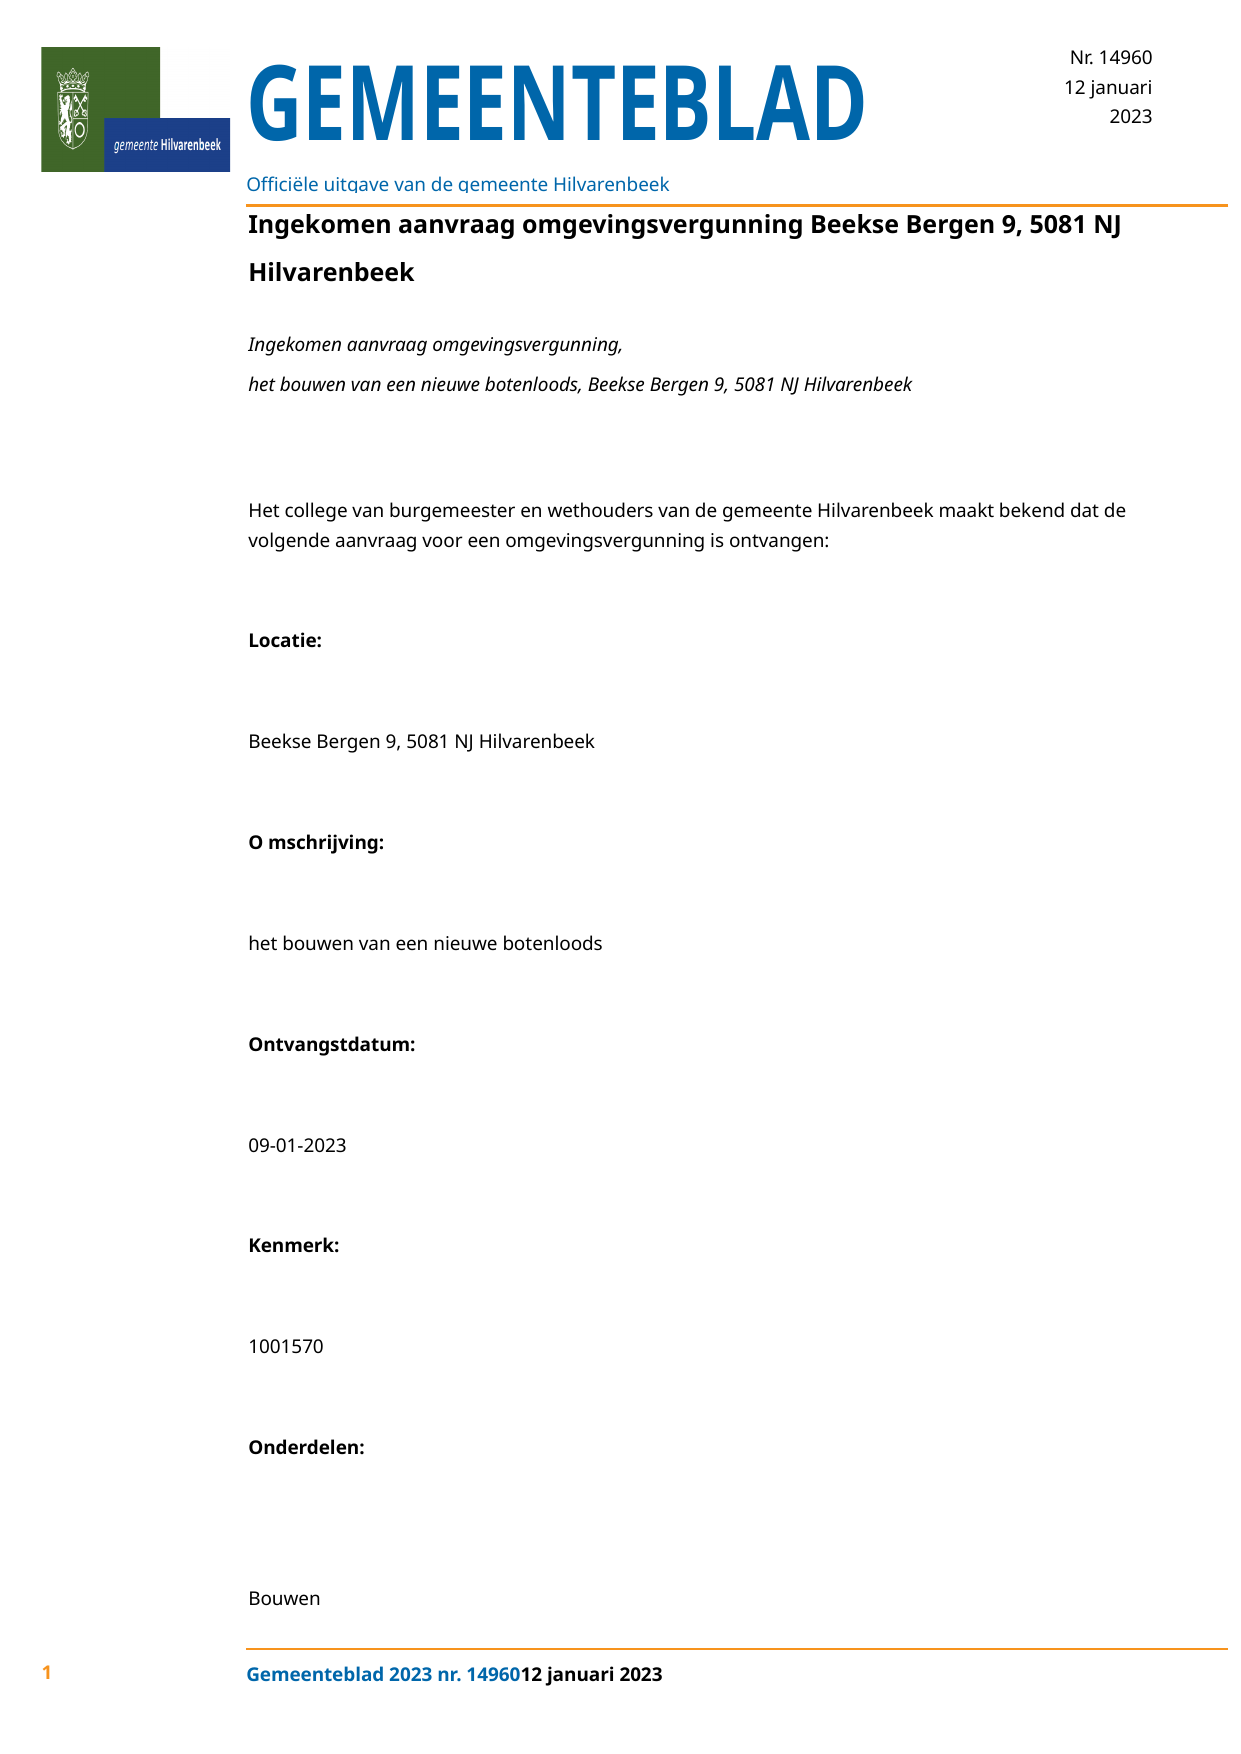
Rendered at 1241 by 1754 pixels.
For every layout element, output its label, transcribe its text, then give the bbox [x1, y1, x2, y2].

text het bouwen van een nieuwe botenloods, Beekse Bergen 9, 5081 NJ Hilvarenbeek [248, 371, 1152, 396]
text Ontvangstdatum: [248, 1031, 1152, 1057]
text Onderdelen: [248, 1434, 1152, 1460]
text 09-01-2023 [248, 1132, 1152, 1158]
text Kenmerk: [248, 1233, 1152, 1258]
text 1001570 [248, 1333, 1152, 1359]
text het bouwen van een nieuwe botenloods [248, 930, 1152, 956]
text Het college van burgemeester en wethouders van de gemeente Hilvarenbeek maakt bekend dat de volgende aanvraag voor een omgevingsvergunning is ontvangen: [248, 497, 1152, 553]
text Ingekomen aanvraag omgevingsvergunning, [248, 331, 1152, 357]
text Beekse Bergen 9, 5081 NJ Hilvarenbeek [248, 728, 1152, 754]
picture [41, 47, 231, 172]
text Locatie: [248, 628, 1152, 653]
text O mschrijving: [248, 829, 1152, 855]
text Bouwen [248, 1586, 1152, 1611]
text Ingekomen aanvraag omgevingsvergunning Beekse Bergen 9, 5081 NJ Hilvarenbeek [248, 207, 1152, 288]
